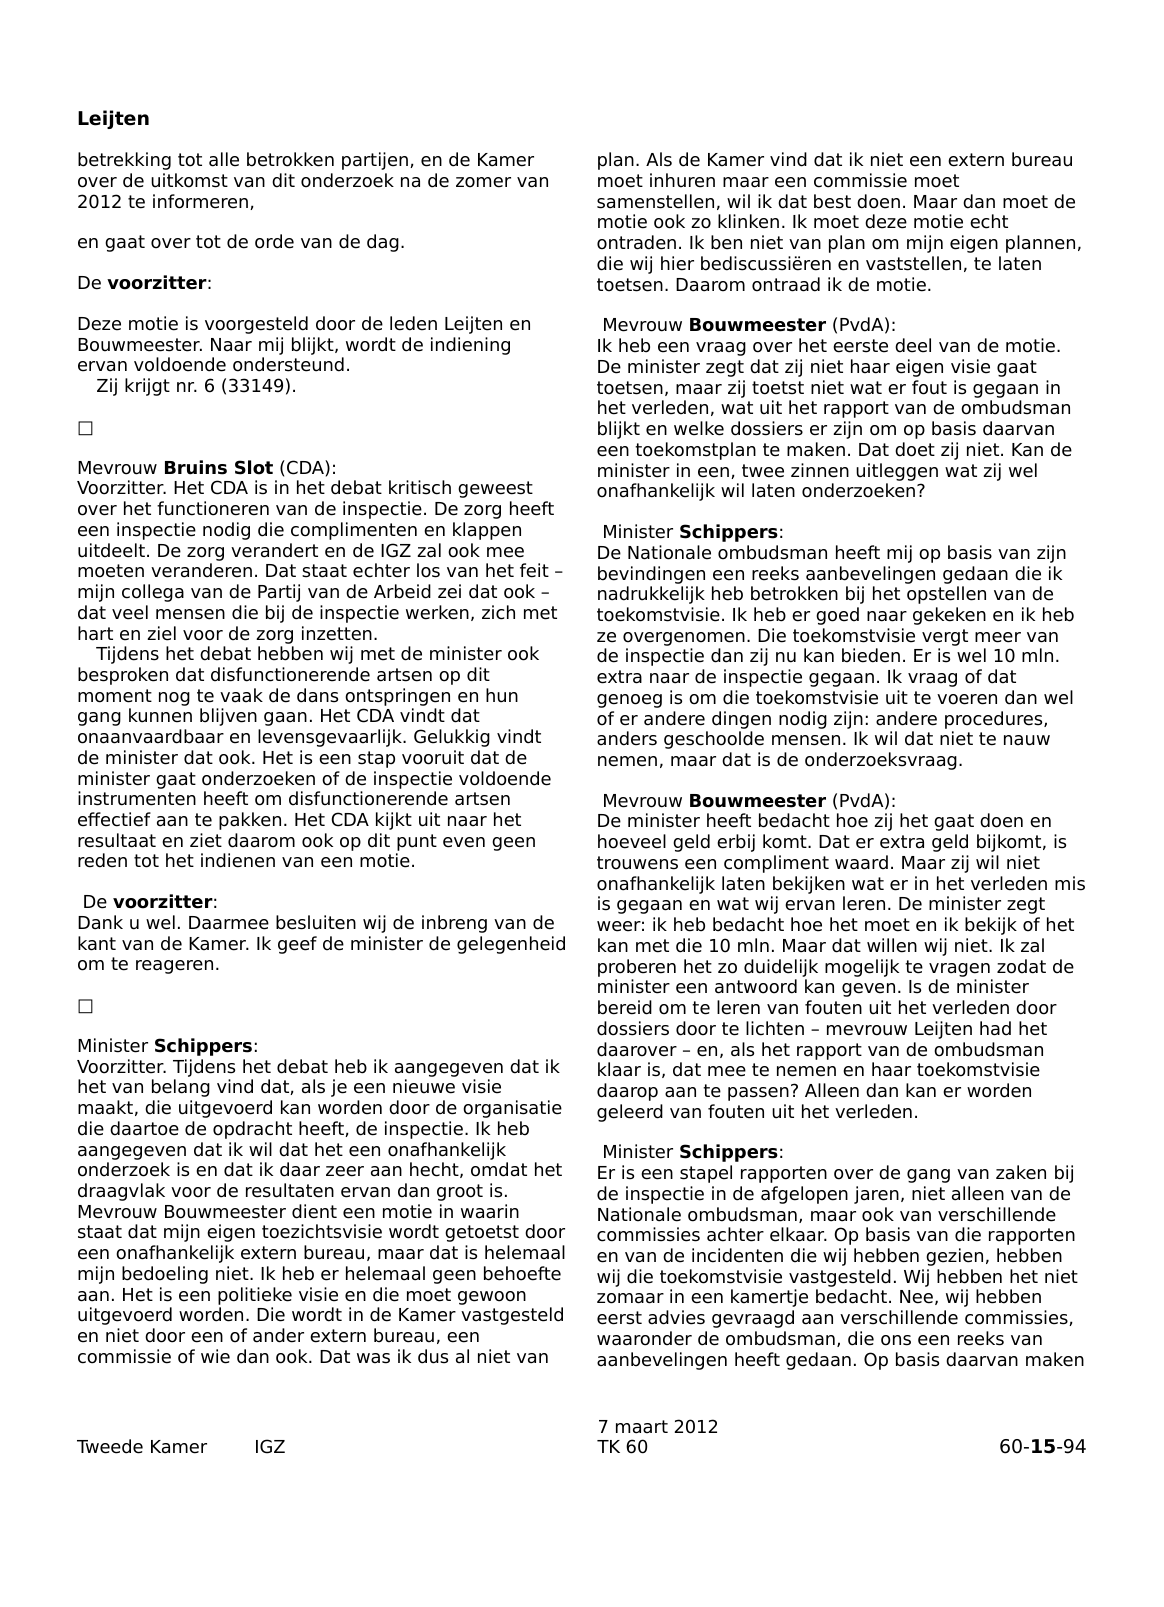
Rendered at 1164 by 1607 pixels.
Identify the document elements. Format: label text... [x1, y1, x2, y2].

text De voorzitter: [77, 273, 567, 294]
text Deze motie is voorgesteld door de leden Leijten en Bouwmeester. Naar mij blijkt, wordt de indiening ervan voldoende ondersteund. [77, 314, 567, 376]
text Dank u wel. Daarmee besluiten wij de inbreng van de kant van de Kamer. Ik geef de minister de gelegenheid om te reageren. [77, 913, 567, 975]
text Mevrouw Bouwmeester (PvdA): [596, 315, 1087, 336]
text betrekking tot alle betrokken partijen, en de Kamer over de uitkomst van dit onderzoek na de zomer van 2012 te informeren, [77, 150, 567, 212]
text Er is een stapel rapporten over de gang van zaken bij de inspectie in de afgelopen jaren, niet alleen van de Nationale ombudsman, maar ook van verschillende commissies achter elkaar. Op basis van die rapporten en van de incidenten die wij hebben gezien, hebben wij die toekomstvisie vastgesteld. Wij hebben het niet zomaar in een kamertje bedacht. Nee, wij hebben eerst advies gevraagd aan verschillende commissies, waaronder de ombudsman, die ons een reeks van aanbevelingen heeft gedaan. Op basis daarvan maken [596, 1163, 1087, 1370]
text Minister Schippers: [596, 522, 1087, 543]
text De minister heeft bedacht hoe zij het gaat doen en hoeveel geld erbij komt. Dat er extra geld bijkomt, is trouwens een compliment waard. Maar zij wil niet onafhankelijk laten bekijken wat er in het verleden mis is gegaan en wat wij ervan leren. De minister zegt weer: ik heb bedacht hoe het moet en ik bekijk of het kan met die 10 mln. Maar dat willen wij niet. Ik zal proberen het zo duidelijk mogelijk te vragen zodat de minister een antwoord kan geven. Is de minister bereid om te leren van fouten uit het verleden door dossiers door te lichten – mevrouw Leijten had het daarover – en, als het rapport van de ombudsman klaar is, dat mee te nemen en haar toekomstvisie daarop aan te passen? Alleen dan kan er worden geleerd van fouten uit het verleden. [596, 811, 1087, 1122]
text Zij krijgt nr. 6 (33149). [77, 376, 567, 397]
text De Nationale ombudsman heeft mij op basis van zijn bevindingen een reeks aanbevelingen gedaan die ik nadrukkelijk heb betrokken bij het opstellen van de toekomstvisie. Ik heb er goed naar gekeken en ik heb ze overgenomen. Die toekomstvisie vergt meer van de inspectie dan zij nu kan bieden. Er is wel 10 mln. extra naar de inspectie gegaan. Ik vraag of dat genoeg is om die toekomstvisie uit te voeren dan wel of er andere dingen nodig zijn: andere procedures, anders geschoolde mensen. Ik wil dat niet te nauw nemen, maar dat is de onderzoeksvraag. [596, 543, 1087, 771]
text □ [77, 995, 567, 1016]
text Tijdens het debat hebben wij met de minister ook besproken dat disfunctionerende artsen op dit moment nog te vaak de dans ontspringen en hun gang kunnen blijven gaan. Het CDA vindt dat onaanvaardbaar en levensgevaarlijk. Gelukkig vindt de minister dat ook. Het is een stap vooruit dat de minister gaat onderzoeken of de inspectie voldoende instrumenten heeft om disfunctionerende artsen effectief aan te pakken. Het CDA kijkt uit naar het resultaat en ziet daarom ook op dit punt even geen reden tot het indienen van een motie. [77, 644, 567, 872]
text en gaat over tot de orde van de dag. [77, 232, 567, 253]
text Mevrouw Bouwmeester (PvdA): [596, 791, 1087, 811]
text Mevrouw Bruins Slot (CDA): [77, 457, 567, 478]
text De voorzitter: [77, 892, 567, 913]
text Minister Schippers: [77, 1036, 567, 1056]
text Minister Schippers: [596, 1142, 1087, 1163]
text Voorzitter. Het CDA is in het debat kritisch geweest over het functioneren van de inspectie. De zorg heeft een inspectie nodig die complimenten en klappen uitdeelt. De zorg verandert en de IGZ zal ook mee moeten veranderen. Dat staat echter los van het feit – mijn collega van de Partij van de Arbeid zei dat ook – dat veel mensen die bij de inspectie werken, zich met hart en ziel voor de zorg inzetten. [77, 478, 567, 644]
text Voorzitter. Tijdens het debat heb ik aangegeven dat ik het van belang vind dat, als je een nieuwe visie maakt, die uitgevoerd kan worden door de organisatie die daartoe de opdracht heeft, de inspectie. Ik heb aangegeven dat ik wil dat het een onafhankelijk onderzoek is en dat ik daar zeer aan hecht, omdat het draagvlak voor de resultaten ervan dan groot is. Mevrouw Bouwmeester dient een motie in waarin staat dat mijn eigen toezichtsvisie wordt getoetst door een onafhankelijk extern bureau, maar dat is helemaal mijn bedoeling niet. Ik heb er helemaal geen behoefte aan. Het is een politieke visie en die moet gewoon uitgevoerd worden. Die wordt in de Kamer vastgesteld en niet door een of ander extern bureau, een commissie of wie dan ook. Dat was ik dus al niet van [77, 1056, 567, 1367]
text plan. Als de Kamer vind dat ik niet een extern bureau moet inhuren maar een commissie moet samenstellen, wil ik dat best doen. Maar dan moet de motie ook zo klinken. Ik moet deze motie echt ontraden. Ik ben niet van plan om mijn eigen plannen, die wij hier bediscussiëren en vaststellen, te laten toetsen. Daarom ontraad ik de motie. [596, 150, 1087, 295]
text □ [77, 417, 567, 437]
text Ik heb een vraag over het eerste deel van de motie. De minister zegt dat zij niet haar eigen visie gaat toetsen, maar zij toetst niet wat er fout is gegaan in het verleden, wat uit het rapport van de ombudsman blijkt en welke dossiers er zijn om op basis daarvan een toekomstplan te maken. Dat doet zij niet. Kan de minister in een, twee zinnen uitleggen wat zij wel onafhankelijk wil laten onderzoeken? [596, 336, 1087, 502]
